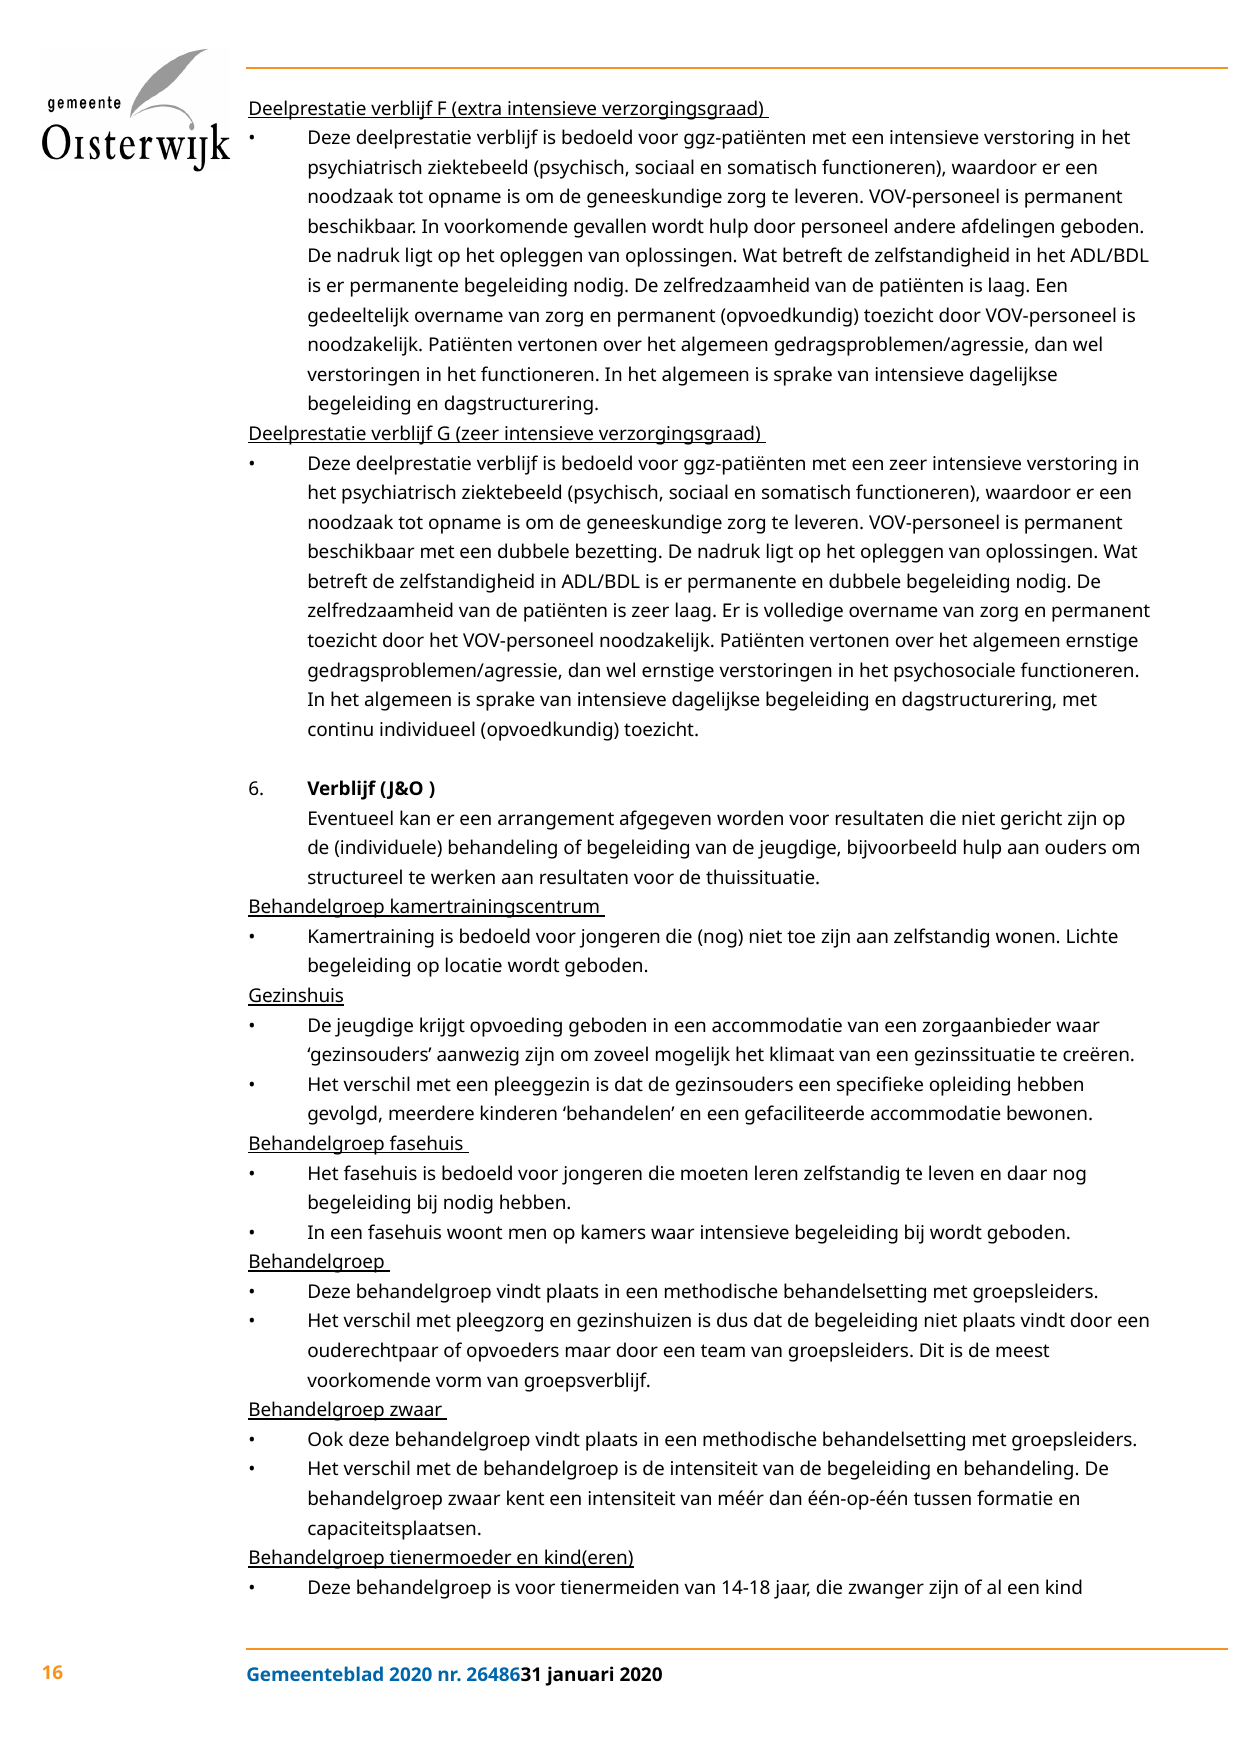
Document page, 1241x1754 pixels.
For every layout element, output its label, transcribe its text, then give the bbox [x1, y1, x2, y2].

list De jeugdige krijgt opvoeding geboden in een accommodatie van een zorgaanbieder waar ‘gezinsouders’ aanwezig zijn om zoveel mogelijk het klimaat van een gezinssituatie te creëren. [248, 1012, 1152, 1067]
list Eventueel kan er een arrangement afgegeven worden voor resultaten die niet gericht zijn op de (individuele) behandeling of begeleiding van de jeugdige, bijvoorbeeld hulp aan ouders om structureel te werken aan resultaten voor de thuissituatie. [248, 805, 1152, 890]
text Deelprestatie verblijf F (extra intensieve verzorgingsgraad) [248, 95, 1152, 121]
text Gezinshuis [248, 982, 1152, 1008]
list Kamertraining is bedoeld voor jongeren die (nog) niet toe zijn aan zelfstandig wonen. Lichte begeleiding op locatie wordt geboden. [248, 923, 1152, 978]
list Het verschil met de behandelgroep is de intensiteit van de begeleiding en behandeling. De behandelgroep zwaar kent een intensiteit van méér dan één-op-één tussen formatie en capaciteitsplaatsen. [248, 1456, 1152, 1541]
list Deze behandelgroep is voor tienermeiden van 14-18 jaar, die zwanger zijn of al een kind [248, 1574, 1152, 1600]
text Deelprestatie verblijf G (zeer intensieve verzorgingsgraad) [248, 420, 1152, 446]
list Het verschil met een pleeggezin is dat de gezinsouders een specifieke opleiding hebben gevolgd, meerdere kinderen ‘behandelen’ en een gefaciliteerde accommodatie bewonen. [248, 1071, 1152, 1126]
list In een fasehuis woont men op kamers waar intensieve begeleiding bij wordt geboden. [248, 1219, 1152, 1245]
list Deze behandelgroep vindt plaats in een methodische behandelsetting met groepsleiders. [248, 1278, 1152, 1304]
text Behandelgroep [248, 1248, 1152, 1274]
picture [41, 47, 231, 172]
list Het fasehuis is bedoeld voor jongeren die moeten leren zelfstandig te leven en daar nog begeleiding bij nodig hebben. [248, 1160, 1152, 1215]
text Behandelgroep fasehuis [248, 1130, 1152, 1156]
text Behandelgroep zwaar [248, 1396, 1152, 1422]
list Deze deelprestatie verblijf is bedoeld voor ggz-patiënten met een zeer intensieve verstoring in het psychiatrisch ziektebeeld (psychisch, sociaal en somatisch functioneren), waardoor er een noodzaak tot opname is om de geneeskundige zorg te leveren. VOV-personeel is permanent beschikbaar met een dubbele bezetting. De nadruk ligt op het opleggen van oplossingen. Wat betreft de zelfstandigheid in ADL/BDL is er permanente en dubbele begeleiding nodig. De zelfredzaamheid van de patiënten is zeer laag. Er is volledige overname van zorg en permanent toezicht door het VOV-personeel noodzakelijk. Patiënten vertonen over het algemeen ernstige gedragsproblemen/agressie, dan wel ernstige verstoringen in het psychosociale functioneren. In het algemeen is sprake van intensieve dagelijkse begeleiding en dagstructurering, met continu individueel (opvoedkundig) toezicht. [248, 450, 1152, 742]
list Verblijf (J&O ) [248, 775, 1152, 801]
list Het verschil met pleegzorg en gezinshuizen is dus dat de begeleiding niet plaats vindt door een ouderechtpaar of opvoeders maar door een team van groepsleiders. Dit is de meest voorkomende vorm van groepsverblijf. [248, 1308, 1152, 1393]
list Deze deelprestatie verblijf is bedoeld voor ggz-patiënten met een intensieve verstoring in het psychiatrisch ziektebeeld (psychisch, sociaal en somatisch functioneren), waardoor er een noodzaak tot opname is om de geneeskundige zorg te leveren. VOV-personeel is permanent beschikbaar. In voorkomende gevallen wordt hulp door personeel andere afdelingen geboden. De nadruk ligt op het opleggen van oplossingen. Wat betreft de zelfstandigheid in het ADL/BDL is er permanente begeleiding nodig. De zelfredzaamheid van de patiënten is laag. Een gedeeltelijk overname van zorg en permanent (opvoedkundig) toezicht door VOV-personeel is noodzakelijk. Patiënten vertonen over het algemeen gedragsproblemen/agressie, dan wel verstoringen in het functioneren. In het algemeen is sprake van intensieve dagelijkse begeleiding en dagstructurering. [248, 124, 1152, 416]
list Ook deze behandelgroep vindt plaats in een methodische behandelsetting met groepsleiders. [248, 1426, 1152, 1452]
text Behandelgroep tienermoeder en kind(eren) [248, 1544, 1152, 1570]
text Behandelgroep kamertrainingscentrum [248, 893, 1152, 919]
